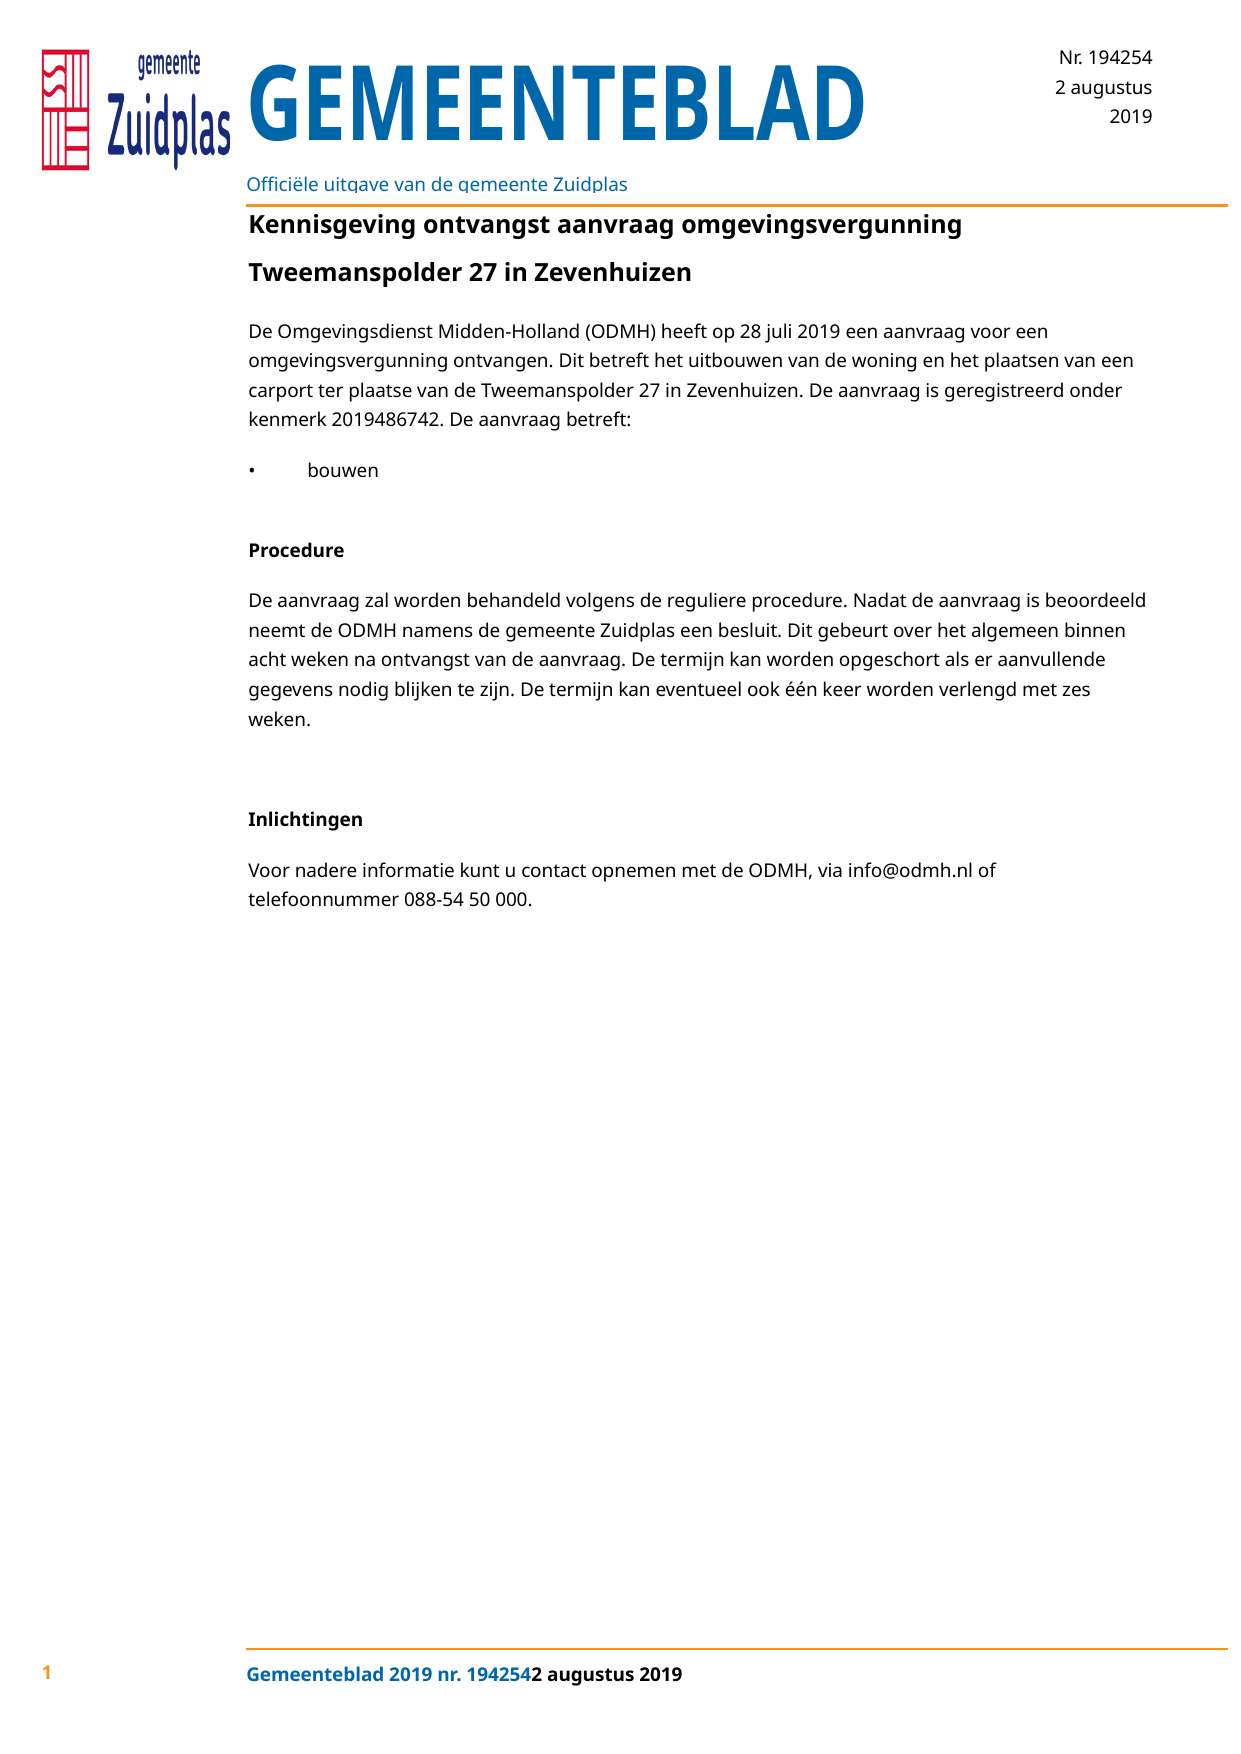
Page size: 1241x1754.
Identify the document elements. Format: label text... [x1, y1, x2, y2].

text Procedure [248, 537, 1152, 563]
text Voor nadere informatie kunt u contact opnemen met de ODMH, via info@odmh.nl of telefoonnummer 088-54 50 000. [248, 857, 1152, 912]
picture [41, 47, 231, 172]
text Kennisgeving ontvangst aanvraag omgevingsvergunning Tweemanspolder 27 in Zevenhuizen [248, 207, 1152, 288]
list bouwen [248, 457, 1152, 483]
text De aanvraag zal worden behandeld volgens de reguliere procedure. Nadat de aanvraag is beoordeeld neemt de ODMH namens de gemeente Zuidplas een besluit. Dit gebeurt over het algemeen binnen acht weken na ontvangst van de aanvraag. De termijn kan worden opgeschort als er aanvullende gegevens nodig blijken te zijn. De termijn kan eventueel ook één keer worden verlengd met zes weken. [248, 587, 1152, 732]
text Inlichtingen [248, 807, 1152, 832]
text De Omgevingsdienst Midden-Holland (ODMH) heeft op 28 juli 2019 een aanvraag voor een omgevingsvergunning ontvangen. Dit betreft het uitbouwen van de woning en het plaatsen van een carport ter plaatse van de Tweemanspolder 27 in Zevenhuizen. De aanvraag is geregistreerd onder kenmerk 2019486742. De aanvraag betreft: [248, 318, 1152, 432]
